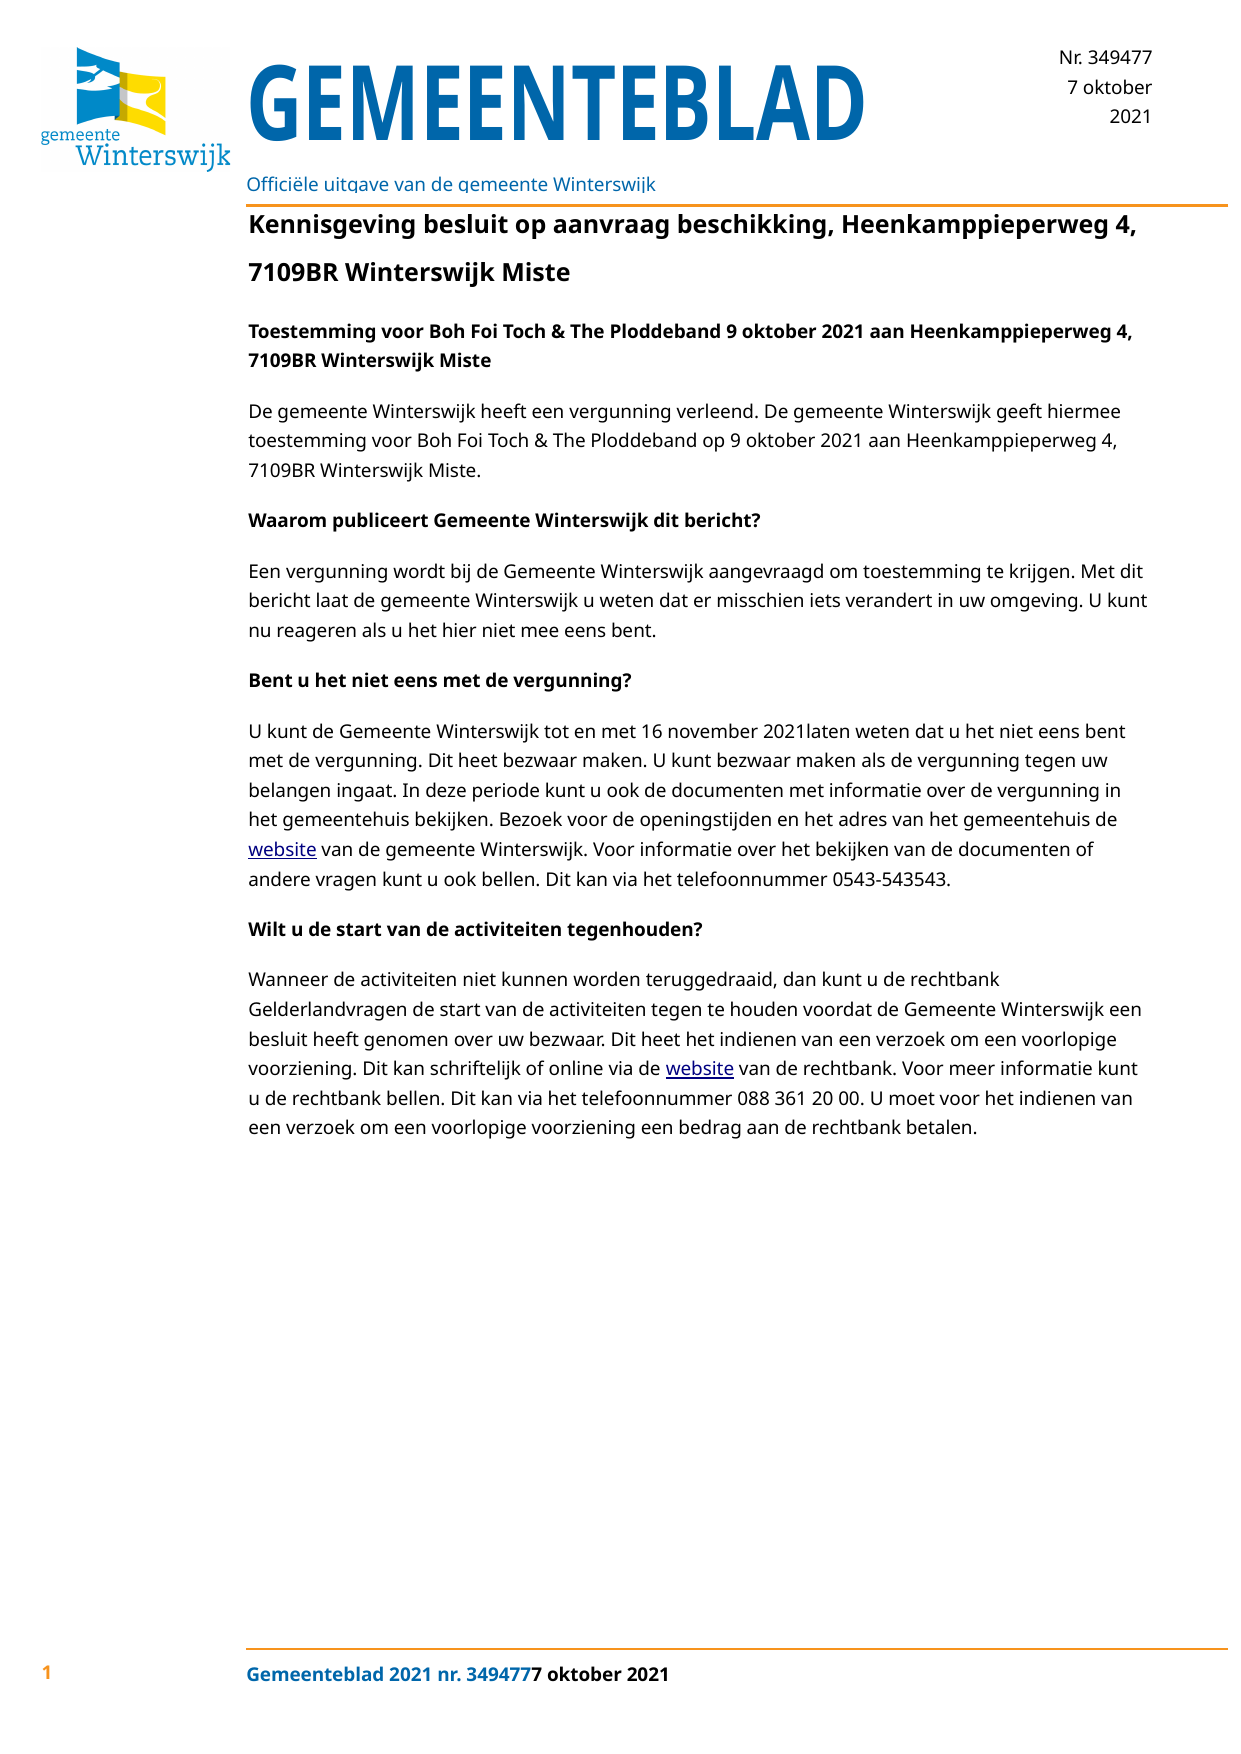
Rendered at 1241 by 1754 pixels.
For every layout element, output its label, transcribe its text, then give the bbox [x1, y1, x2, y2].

text Kennisgeving besluit op aanvraag beschikking, Heenkamppieperweg 4, 7109BR Winterswijk Miste [248, 207, 1152, 288]
text U kunt de Gemeente Winterswijk tot en met 16 november 2021laten weten dat u het niet eens bent met de vergunning. Dit heet bezwaar maken. U kunt bezwaar maken als de vergunning tegen uw belangen ingaat. In deze periode kunt u ook de documenten met informatie over de vergunning in het gemeentehuis bekijken. Bezoek voor de openingstijden en het adres van het gemeentehuis de website van de gemeente Winterswijk. Voor informatie over het bekijken van de documenten of andere vragen kunt u ook bellen. Dit kan via het telefoonnummer 0543-543543. [248, 718, 1152, 892]
picture [225, 153, 231, 162]
text Een vergunning wordt bij de Gemeente Winterswijk aangevraagd om toestemming te krijgen. Met dit bericht laat de gemeente Winterswijk u weten dat er misschien iets verandert in uw omgeving. U kunt nu reageren als u het hier niet mee eens bent. [248, 558, 1152, 643]
picture [41, 47, 231, 172]
text Wanneer de activiteiten niet kunnen worden teruggedraaid, dan kunt u de rechtbank Gelderlandvragen de start van de activiteiten tegen te houden voordat de Gemeente Winterswijk een besluit heeft genomen over uw bezwaar. Dit heet het indienen van een verzoek om een voorlopige voorziening. Dit kan schriftelijk of online via de website van de rechtbank. Voor meer informatie kunt u de rechtbank bellen. Dit kan via het telefoonnummer 088 361 20 00. U moet voor het indienen van een verzoek om een voorlopige voorziening een bedrag aan de rechtbank betalen. [248, 967, 1152, 1140]
text Wilt u de start van de activiteiten tegenhouden? [248, 916, 1152, 942]
text De gemeente Winterswijk heeft een vergunning verleend. De gemeente Winterswijk geeft hiermee toestemming voor Boh Foi Toch & The Ploddeband op 9 oktober 2021 aan Heenkamppieperweg 4, 7109BR Winterswijk Miste. [248, 398, 1152, 483]
text Toestemming voor Boh Foi Toch & The Ploddeband 9 oktober 2021 aan Heenkamppieperweg 4, 7109BR Winterswijk Miste [248, 318, 1152, 373]
text Bent u het niet eens met de vergunning? [248, 667, 1152, 693]
text Waarom publiceert Gemeente Winterswijk dit bericht? [248, 507, 1152, 533]
